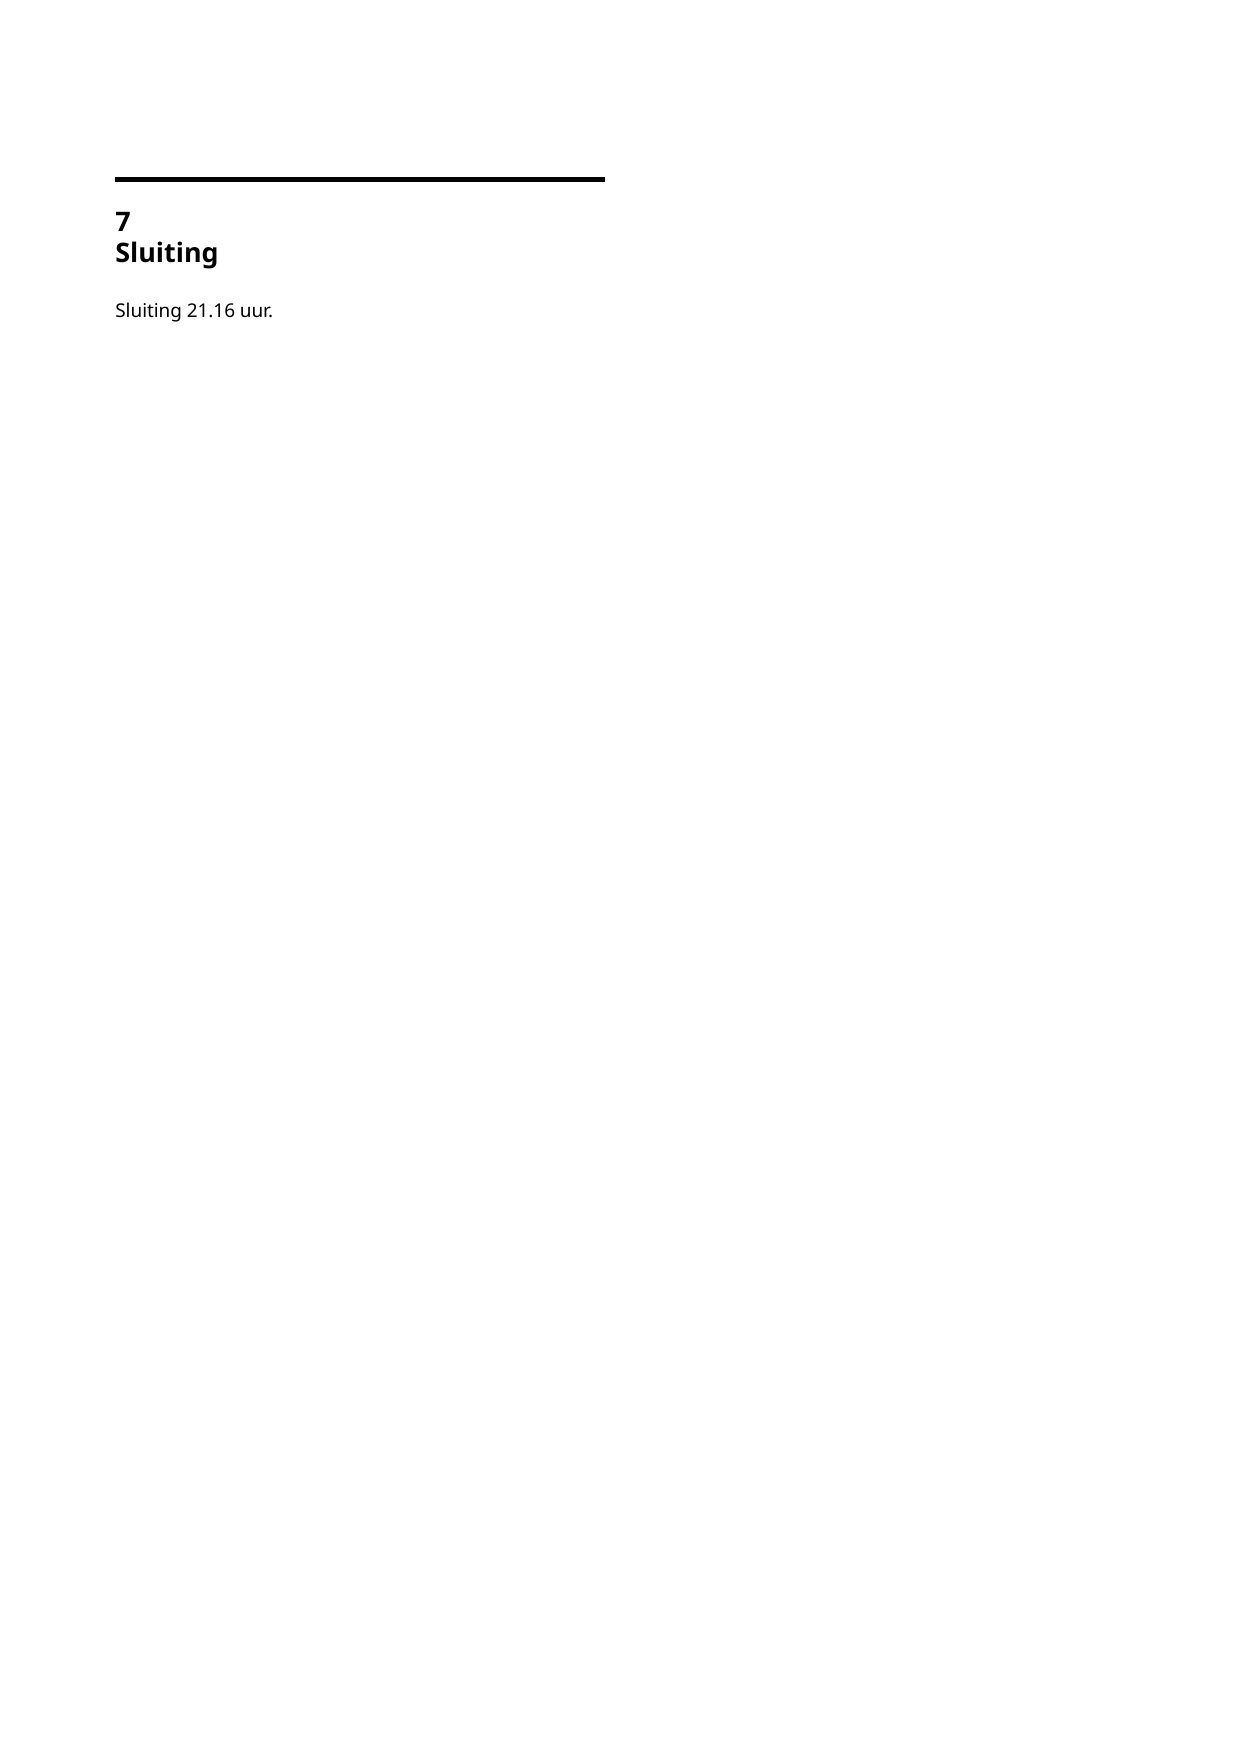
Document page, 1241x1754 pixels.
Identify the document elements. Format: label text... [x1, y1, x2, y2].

text 7 [115, 203, 605, 239]
text Sluiting [115, 239, 605, 283]
text Sluiting 21.16 uur. [115, 302, 605, 322]
